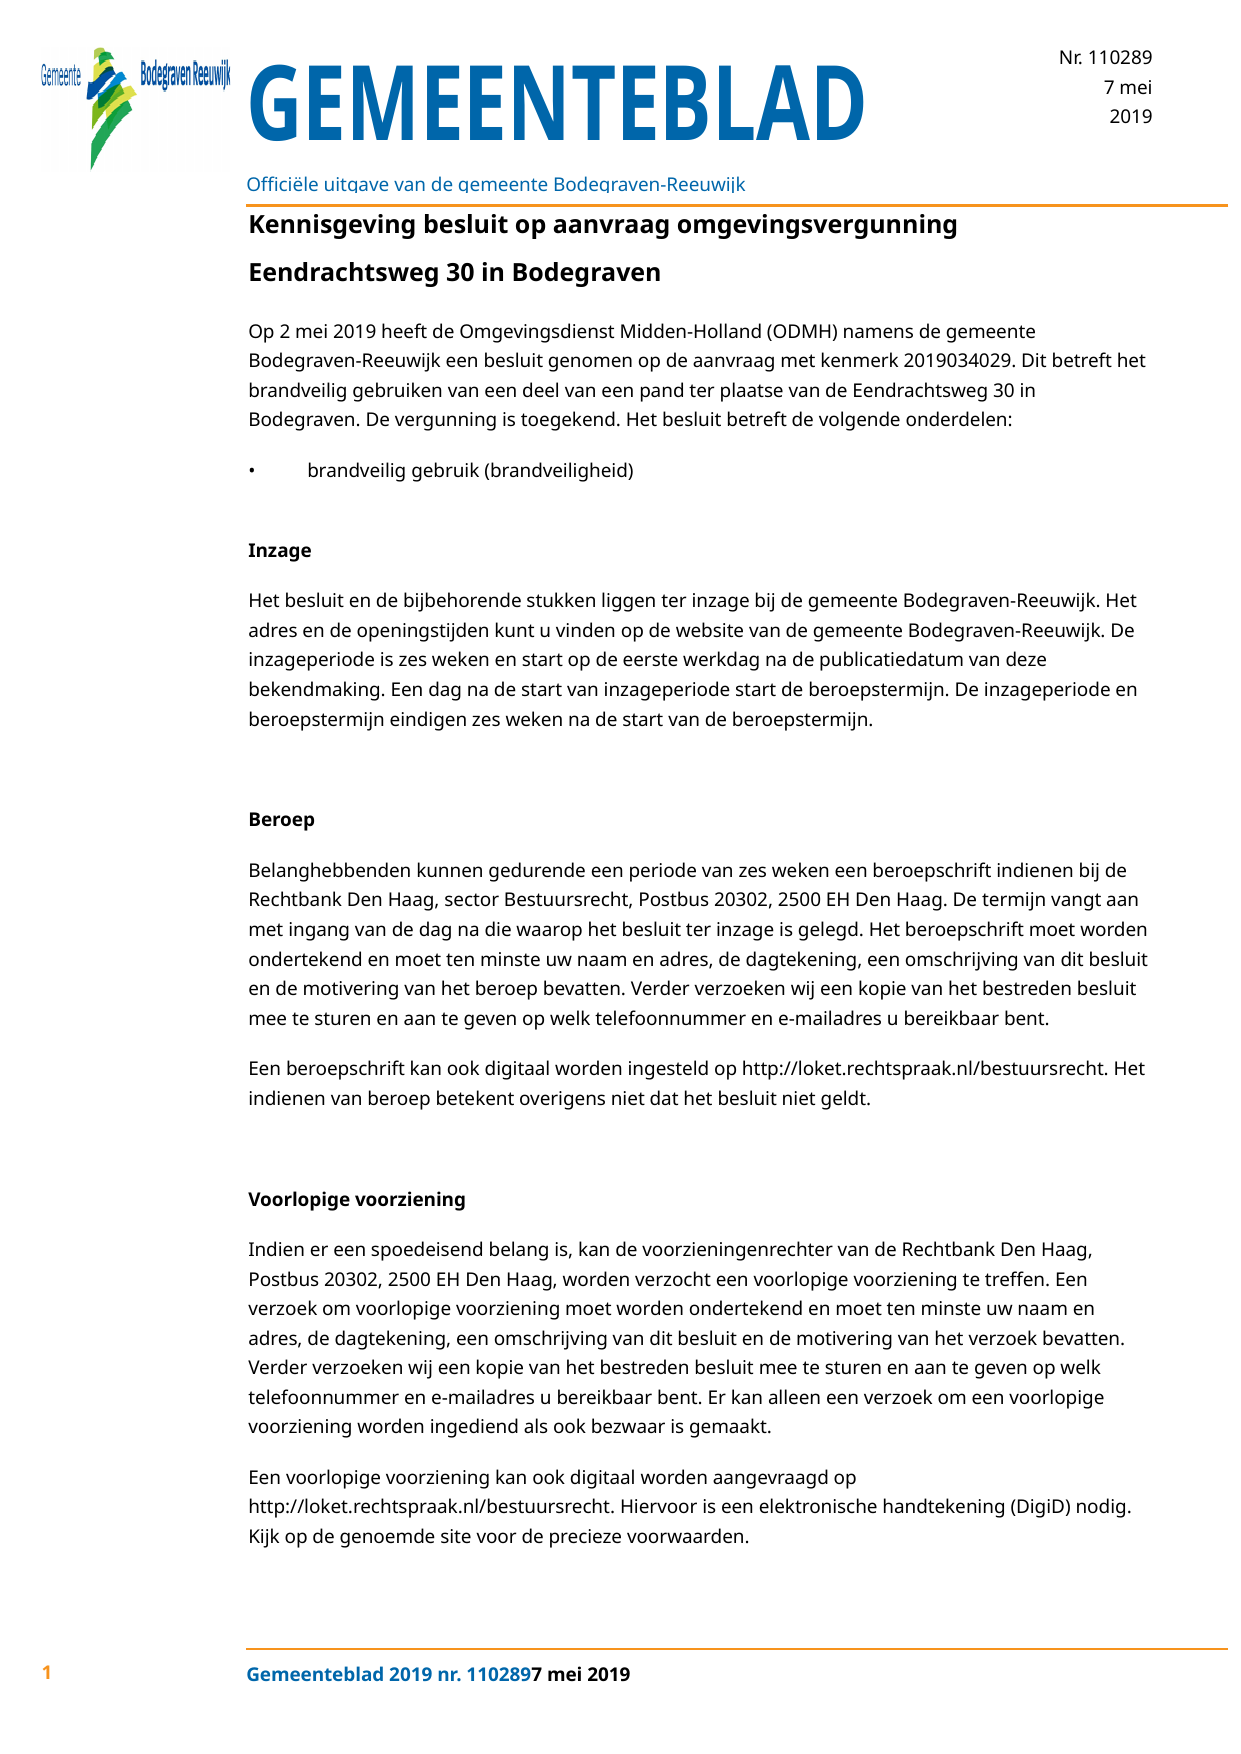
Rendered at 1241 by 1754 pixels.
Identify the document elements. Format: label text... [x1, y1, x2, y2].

text Voorlopige voorziening [248, 1186, 1152, 1212]
text Op 2 mei 2019 heeft de Omgevingsdienst Midden-Holland (ODMH) namens de gemeente Bodegraven-Reeuwijk een besluit genomen op de aanvraag met kenmerk 2019034029. Dit betreft het brandveilig gebruiken van een deel van een pand ter plaatse van de Eendrachtsweg 30 in Bodegraven. De vergunning is toegekend. Het besluit betreft de volgende onderdelen: [248, 318, 1152, 432]
text Een beroepschrift kan ook digitaal worden ingesteld op http://loket.rechtspraak.nl/bestuursrecht. Het indienen van beroep betekent overigens niet dat het besluit niet geldt. [248, 1055, 1152, 1111]
text Kennisgeving besluit op aanvraag omgevingsvergunning Eendrachtsweg 30 in Bodegraven [248, 207, 1152, 288]
text Belanghebbenden kunnen gedurende een periode van zes weken een beroepschrift indienen bij de Rechtbank Den Haag, sector Bestuursrecht, Postbus 20302, 2500 EH Den Haag. De termijn vangt aan met ingang van de dag na die waarop het besluit ter inzage is gelegd. Het beroepschrift moet worden ondertekend en moet ten minste uw naam en adres, de dagtekening, een omschrijving van dit besluit en de motivering van het beroep bevatten. Verder verzoeken wij een kopie van het bestreden besluit mee te sturen en aan te geven op welk telefoonnummer en e-mailadres u bereikbaar bent. [248, 857, 1152, 1031]
picture [41, 47, 231, 172]
text Een voorlopige voorziening kan ook digitaal worden aangevraagd op http://loket.rechtspraak.nl/bestuursrecht. Hiervoor is een elektronische handtekening (DigiD) nodig. Kijk op de genoemde site voor de precieze voorwaarden. [248, 1464, 1152, 1549]
list brandveilig gebruik (brandveiligheid) [248, 457, 1152, 483]
text Het besluit en de bijbehorende stukken liggen ter inzage bij de gemeente Bodegraven-Reeuwijk. Het adres en de openingstijden kunt u vinden op de website van de gemeente Bodegraven-Reeuwijk. De inzageperiode is zes weken en start op de eerste werkdag na de publicatiedatum van deze bekendmaking. Een dag na de start van inzageperiode start de beroepstermijn. De inzageperiode en beroepstermijn eindigen zes weken na de start van de beroepstermijn. [248, 587, 1152, 732]
text Inzage [248, 537, 1152, 563]
text Indien er een spoedeisend belang is, kan de voorzieningenrechter van de Rechtbank Den Haag, Postbus 20302, 2500 EH Den Haag, worden verzocht een voorlopige voorziening te treffen. Een verzoek om voorlopige voorziening moet worden ondertekend en moet ten minste uw naam en adres, de dagtekening, een omschrijving van dit besluit en de motivering van het verzoek bevatten. Verder verzoeken wij een kopie van het bestreden besluit mee te sturen en aan te geven op welk telefoonnummer en e-mailadres u bereikbaar bent. Er kan alleen een verzoek om een voorlopige voorziening worden ingediend als ook bezwaar is gemaakt. [248, 1236, 1152, 1439]
text Beroep [248, 807, 1152, 832]
